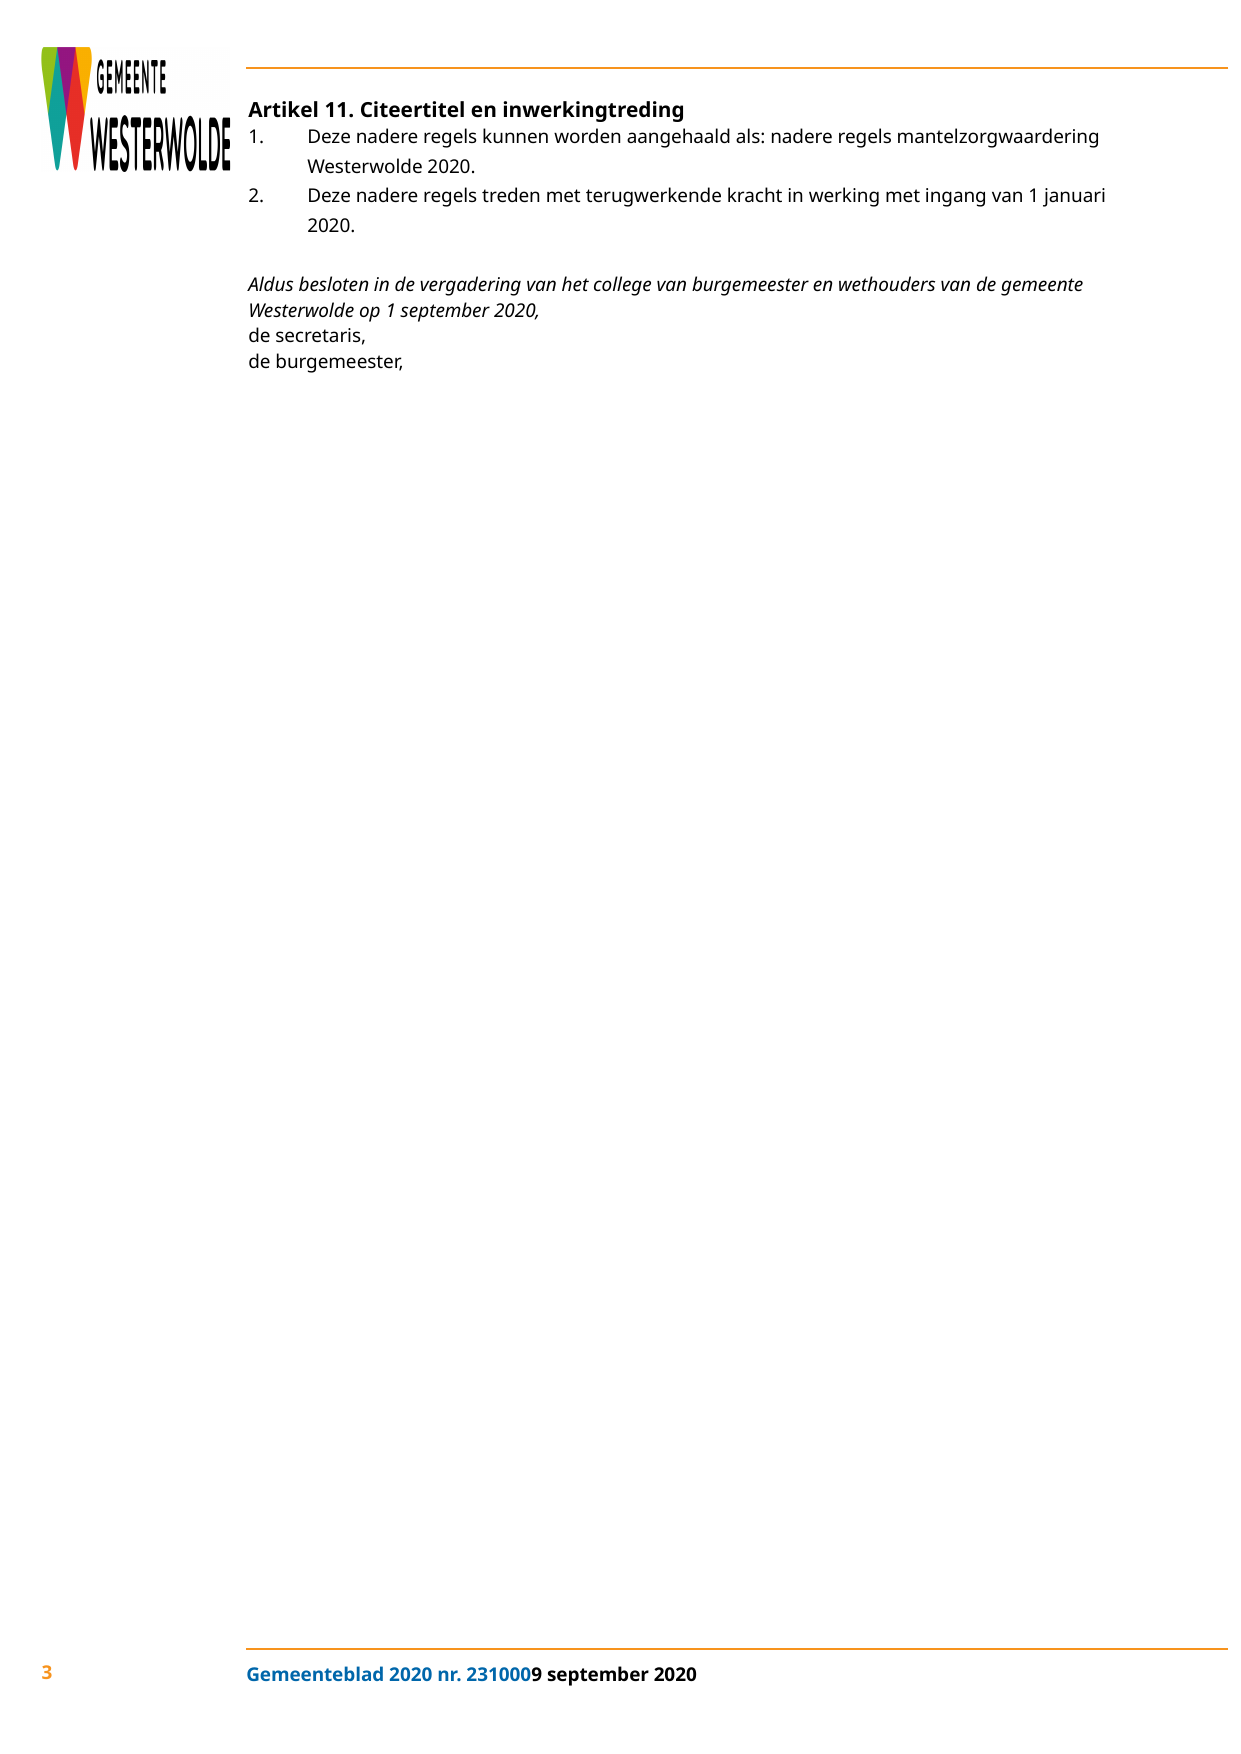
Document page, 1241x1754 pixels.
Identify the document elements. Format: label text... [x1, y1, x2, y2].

picture [41, 47, 231, 172]
text de secretaris, [248, 323, 1152, 348]
list Deze nadere regels treden met terugwerkende kracht in werking met ingang van 1 januari 2020. [248, 182, 1152, 238]
text Aldus besloten in de vergadering van het college van burgemeester en wethouders van de gemeente Westerwolde op 1 september 2020, [248, 271, 1152, 323]
list Deze nadere regels kunnen worden aangehaald als: nadere regels mantelzorgwaardering Westerwolde 2020. [248, 123, 1152, 178]
text de burgemeester, [248, 348, 1152, 374]
text Artikel 11. Citeertitel en inwerkingtreding [248, 95, 1152, 123]
